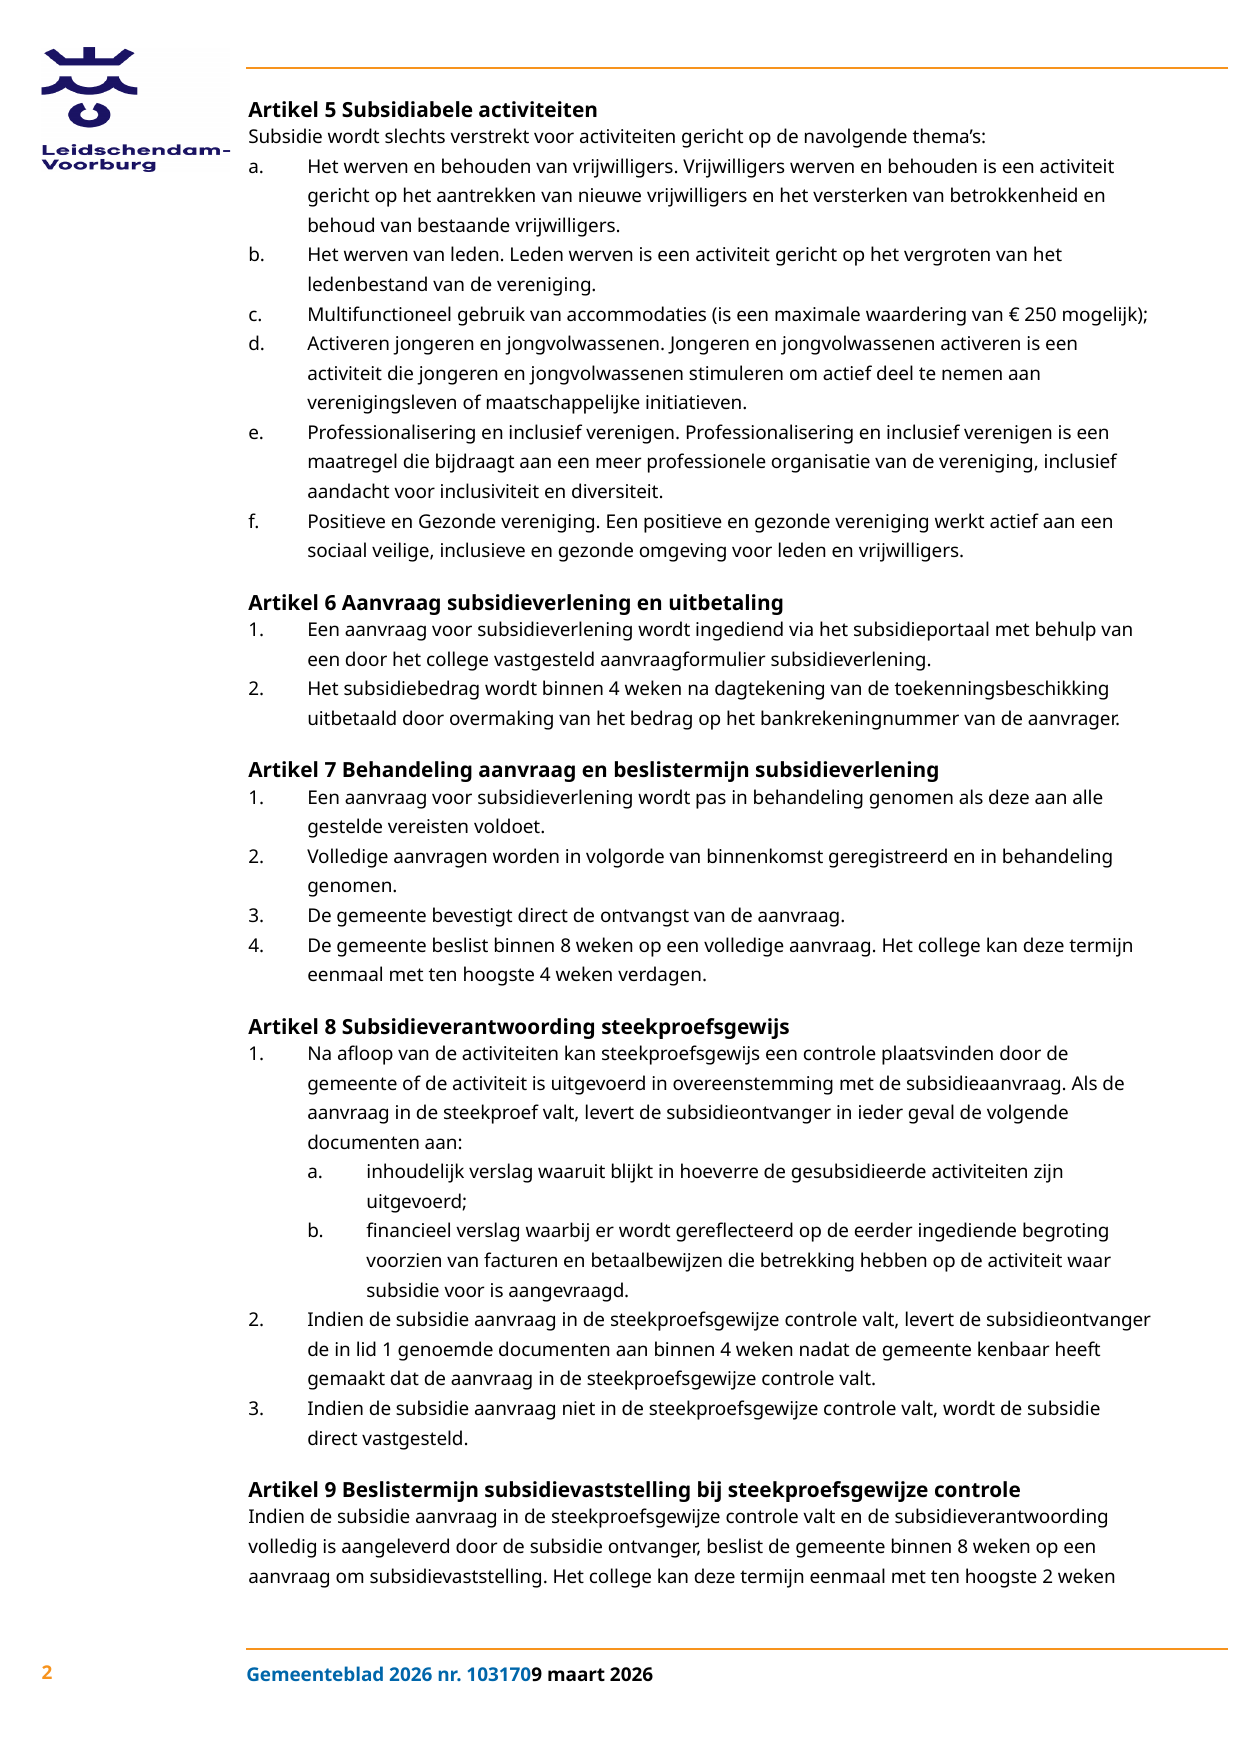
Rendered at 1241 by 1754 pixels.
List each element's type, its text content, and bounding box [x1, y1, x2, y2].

list inhoudelijk verslag waaruit blijkt in hoeverre de gesubsidieerde activiteiten zijn uitgevoerd; [307, 1158, 1152, 1214]
list Het werven van leden. Leden werven is een activiteit gericht op het vergroten van het ledenbestand van de vereniging. [248, 242, 1152, 297]
list Multifunctioneel gebruik van accommodaties (is een maximale waardering van € 250 mogelijk); [248, 301, 1152, 326]
list Indien de subsidie aanvraag niet in de steekproefsgewijze controle valt, wordt de subsidie direct vastgesteld. [248, 1395, 1152, 1451]
list De gemeente beslist binnen 8 weken op een volledige aanvraag. Het college kan deze termijn eenmaal met ten hoogste 4 weken verdagen. [248, 932, 1152, 987]
text Artikel 7 Behandeling aanvraag en beslistermijn subsidieverlening [248, 755, 1152, 784]
text Artikel 5 Subsidiabele activiteiten [248, 95, 1152, 123]
picture [41, 47, 231, 172]
text Indien de subsidie aanvraag in de steekproefsgewijze controle valt en de subsidieverantwoording volledig is aangeleverd door de subsidie ontvanger, beslist de gemeente binnen 8 weken op een aanvraag om subsidievaststelling. Het college kan deze termijn eenmaal met ten hoogste 2 weken [248, 1504, 1152, 1588]
text Artikel 8 Subsidieverantwoording steekproefsgewijs [248, 1012, 1152, 1040]
text Subsidie wordt slechts verstrekt voor activiteiten gericht op de navolgende thema’s: [248, 123, 1152, 149]
text Artikel 9 Beslistermijn subsidievaststelling bij steekproefsgewijze controle [248, 1475, 1152, 1504]
list Een aanvraag voor subsidieverlening wordt ingediend via het subsidieportaal met behulp van een door het college vastgesteld aanvraagformulier subsidieverlening. [248, 616, 1152, 672]
list Een aanvraag voor subsidieverlening wordt pas in behandeling genomen als deze aan alle gestelde vereisten voldoet. [248, 784, 1152, 839]
list Het werven en behouden van vrijwilligers. Vrijwilligers werven en behouden is een activiteit gericht op het aantrekken van nieuwe vrijwilligers en het versterken van betrokkenheid en behoud van bestaande vrijwilligers. [248, 153, 1152, 238]
list Na afloop van de activiteiten kan steekproefsgewijs een controle plaatsvinden door de gemeente of de activiteit is uitgevoerd in overeenstemming met de subsidieaanvraag. Als de aanvraag in de steekproef valt, levert de subsidieontvanger in ieder geval de volgende documenten aan: [248, 1040, 1152, 1155]
list Volledige aanvragen worden in volgorde van binnenkomst geregistreerd en in behandeling genomen. [248, 843, 1152, 898]
list Positieve en Gezonde vereniging. Een positieve en gezonde vereniging werkt actief aan een sociaal veilige, inclusieve en gezonde omgeving voor leden en vrijwilligers. [248, 508, 1152, 563]
list Het subsidiebedrag wordt binnen 4 weken na dagtekening van de toekenningsbeschikking uitbetaald door overmaking van het bedrag op het bankrekeningnummer van de aanvrager. [248, 675, 1152, 731]
list De gemeente bevestigt direct de ontvangst van de aanvraag. [248, 902, 1152, 928]
list Professionalisering en inclusief verenigen. Professionalisering en inclusief verenigen is een maatregel die bijdraagt aan een meer professionele organisatie van de vereniging, inclusief aandacht voor inclusiviteit en diversiteit. [248, 419, 1152, 504]
list financieel verslag waarbij er wordt gereflecteerd op de eerder ingediende begroting voorzien van facturen en betaalbewijzen die betrekking hebben op de activiteit waar subsidie voor is aangevraagd. [307, 1218, 1152, 1303]
list Activeren jongeren en jongvolwassenen. Jongeren en jongvolwassenen activeren is een activiteit die jongeren en jongvolwassenen stimuleren om actief deel te nemen aan verenigingsleven of maatschappelijke initiatieven. [248, 330, 1152, 415]
text Artikel 6 Aanvraag subsidieverlening en uitbetaling [248, 588, 1152, 616]
list Indien de subsidie aanvraag in de steekproefsgewijze controle valt, levert de subsidieontvanger de in lid 1 genoemde documenten aan binnen 4 weken nadat de gemeente kenbaar heeft gemaakt dat de aanvraag in de steekproefsgewijze controle valt. [248, 1306, 1152, 1391]
